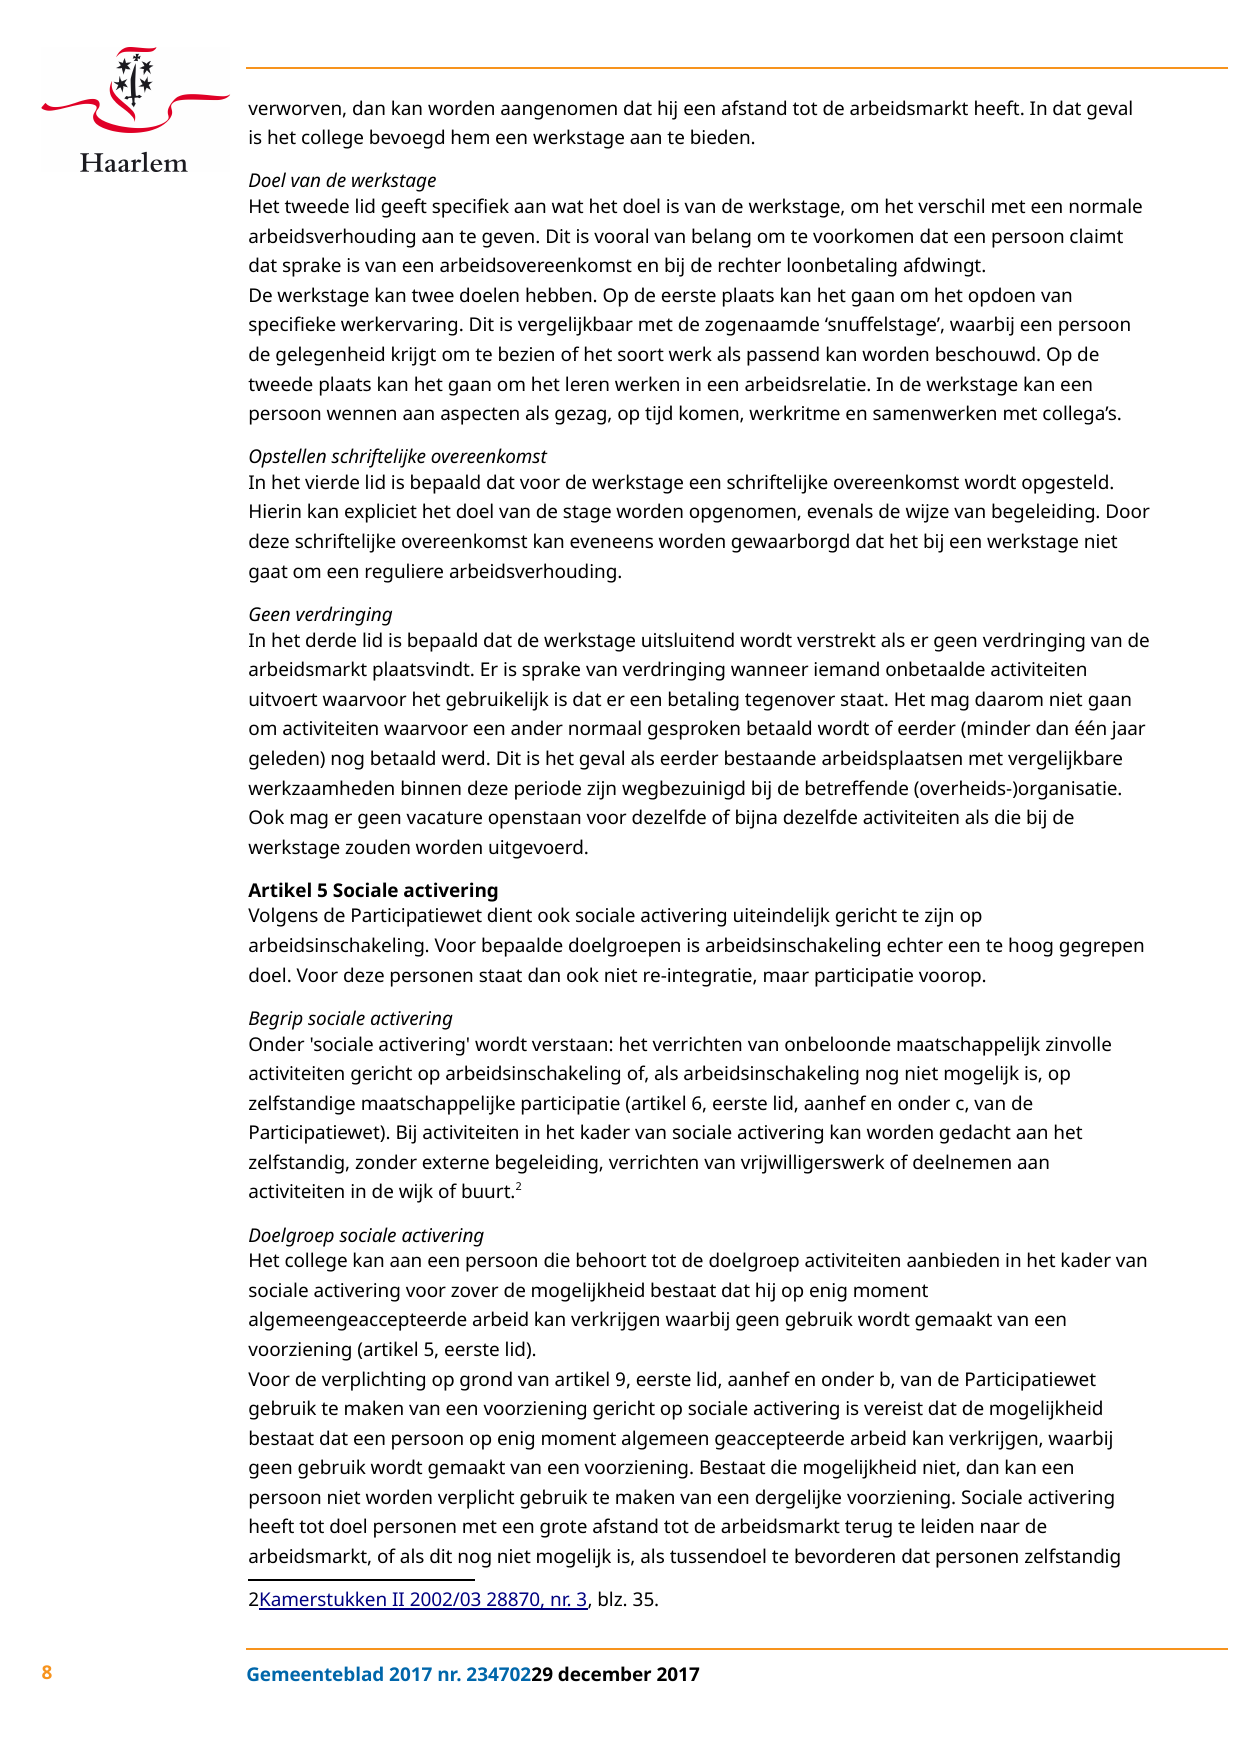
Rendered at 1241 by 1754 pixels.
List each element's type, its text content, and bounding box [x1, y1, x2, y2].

text Begrip sociale activering [248, 1005, 1152, 1031]
text Onder 'sociale activering' wordt verstaan: het verrichten van onbeloonde maatschappelijk zinvolle activiteiten gericht op arbeidsinschakeling of, als arbeidsinschakeling nog niet mogelijk is, op zelfstandige maatschappelijke participatie (artikel 6, eerste lid, aanhef en onder c, van de Participatiewet). Bij activiteiten in het kader van sociale activering kan worden gedacht aan het zelfstandig, zonder externe begeleiding, verrichten van vrijwilligerswerk of deelnemen aan activiteiten in de wijk of buurt. [248, 1031, 1152, 1204]
text verworven, dan kan worden aangenomen dat hij een afstand tot de arbeidsmarkt heeft. In dat geval is het college bevoegd hem een werkstage aan te bieden. [248, 95, 1152, 150]
text In het derde lid is bepaald dat de werkstage uitsluitend wordt verstrekt als er geen verdringing van de arbeidsmarkt plaatsvindt. Er is sprake van verdringing wanneer iemand onbetaalde activiteiten uitvoert waarvoor het gebruikelijk is dat er een betaling tegenover staat. Het mag daarom niet gaan om activiteiten waarvoor een ander normaal gesproken betaald wordt of eerder (minder dan één jaar geleden) nog betaald werd. Dit is het geval als eerder bestaande arbeidsplaatsen met vergelijkbare werkzaamheden binnen deze periode zijn wegbezuinigd bij de betreffende (overheids-)organisatie. Ook mag er geen vacature openstaan voor dezelfde of bijna dezelfde activiteiten als die bij de werkstage zouden worden uitgevoerd. [248, 627, 1152, 859]
text Doel van de werkstage [248, 167, 1152, 193]
text Voor de verplichting op grond van artikel 9, eerste lid, aanhef en onder b, van de Participatiewet gebruik te maken van een voorziening gericht op sociale activering is vereist dat de mogelijkheid bestaat dat een persoon op enig moment algemeen geaccepteerde arbeid kan verkrijgen, waarbij geen gebruik wordt gemaakt van een voorziening. Bestaat die mogelijkheid niet, dan kan een persoon niet worden verplicht gebruik te maken van een dergelijke voorziening. Sociale activering heeft tot doel personen met een grote afstand tot de arbeidsmarkt terug te leiden naar de arbeidsmarkt, of als dit nog niet mogelijk is, als tussendoel te bevorderen dat personen zelfstandig [248, 1366, 1152, 1569]
text In het vierde lid is bepaald dat voor de werkstage een schriftelijke overeenkomst wordt opgesteld. Hierin kan expliciet het doel van de stage worden opgenomen, evenals de wijze van begeleiding. Door deze schriftelijke overeenkomst kan eveneens worden gewaarborgd dat het bij een werkstage niet gaat om een reguliere arbeidsverhouding. [248, 469, 1152, 584]
text Artikel 5 Sociale activering [248, 877, 1152, 903]
text Kamerstukken II 2002/03 28870, nr. 3, blz. 35. [248, 1586, 1152, 1612]
text Doelgroep sociale activering [248, 1222, 1152, 1247]
text Geen verdringing [248, 601, 1152, 627]
text Het tweede lid geeft specifiek aan wat het doel is van de werkstage, om het verschil met een normale arbeidsverhouding aan te geven. Dit is vooral van belang om te voorkomen dat een persoon claimt dat sprake is van een arbeidsovereenkomst en bij de rechter loonbetaling afdwingt. [248, 193, 1152, 278]
text Opstellen schriftelijke overeenkomst [248, 443, 1152, 469]
text Het college kan aan een persoon die behoort tot de doelgroep activiteiten aanbieden in het kader van sociale activering voor zover de mogelijkheid bestaat dat hij op enig moment algemeengeaccepteerde arbeid kan verkrijgen waarbij geen gebruik wordt gemaakt van een voorziening (artikel 5, eerste lid). [248, 1247, 1152, 1362]
picture [41, 47, 231, 172]
text Volgens de Participatiewet dient ook sociale activering uiteindelijk gericht te zijn op arbeidsinschakeling. Voor bepaalde doelgroepen is arbeidsinschakeling echter een te hoog gegrepen doel. Voor deze personen staat dan ook niet re-integratie, maar participatie voorop. [248, 903, 1152, 988]
text De werkstage kan twee doelen hebben. Op de eerste plaats kan het gaan om het opdoen van specifieke werkervaring. Dit is vergelijkbaar met de zogenaamde ‘snuffelstage’, waarbij een persoon de gelegenheid krijgt om te bezien of het soort werk als passend kan worden beschouwd. Op de tweede plaats kan het gaan om het leren werken in een arbeidsrelatie. In de werkstage kan een persoon wennen aan aspecten als gezag, op tijd komen, werkritme en samenwerken met collega’s. [248, 282, 1152, 426]
